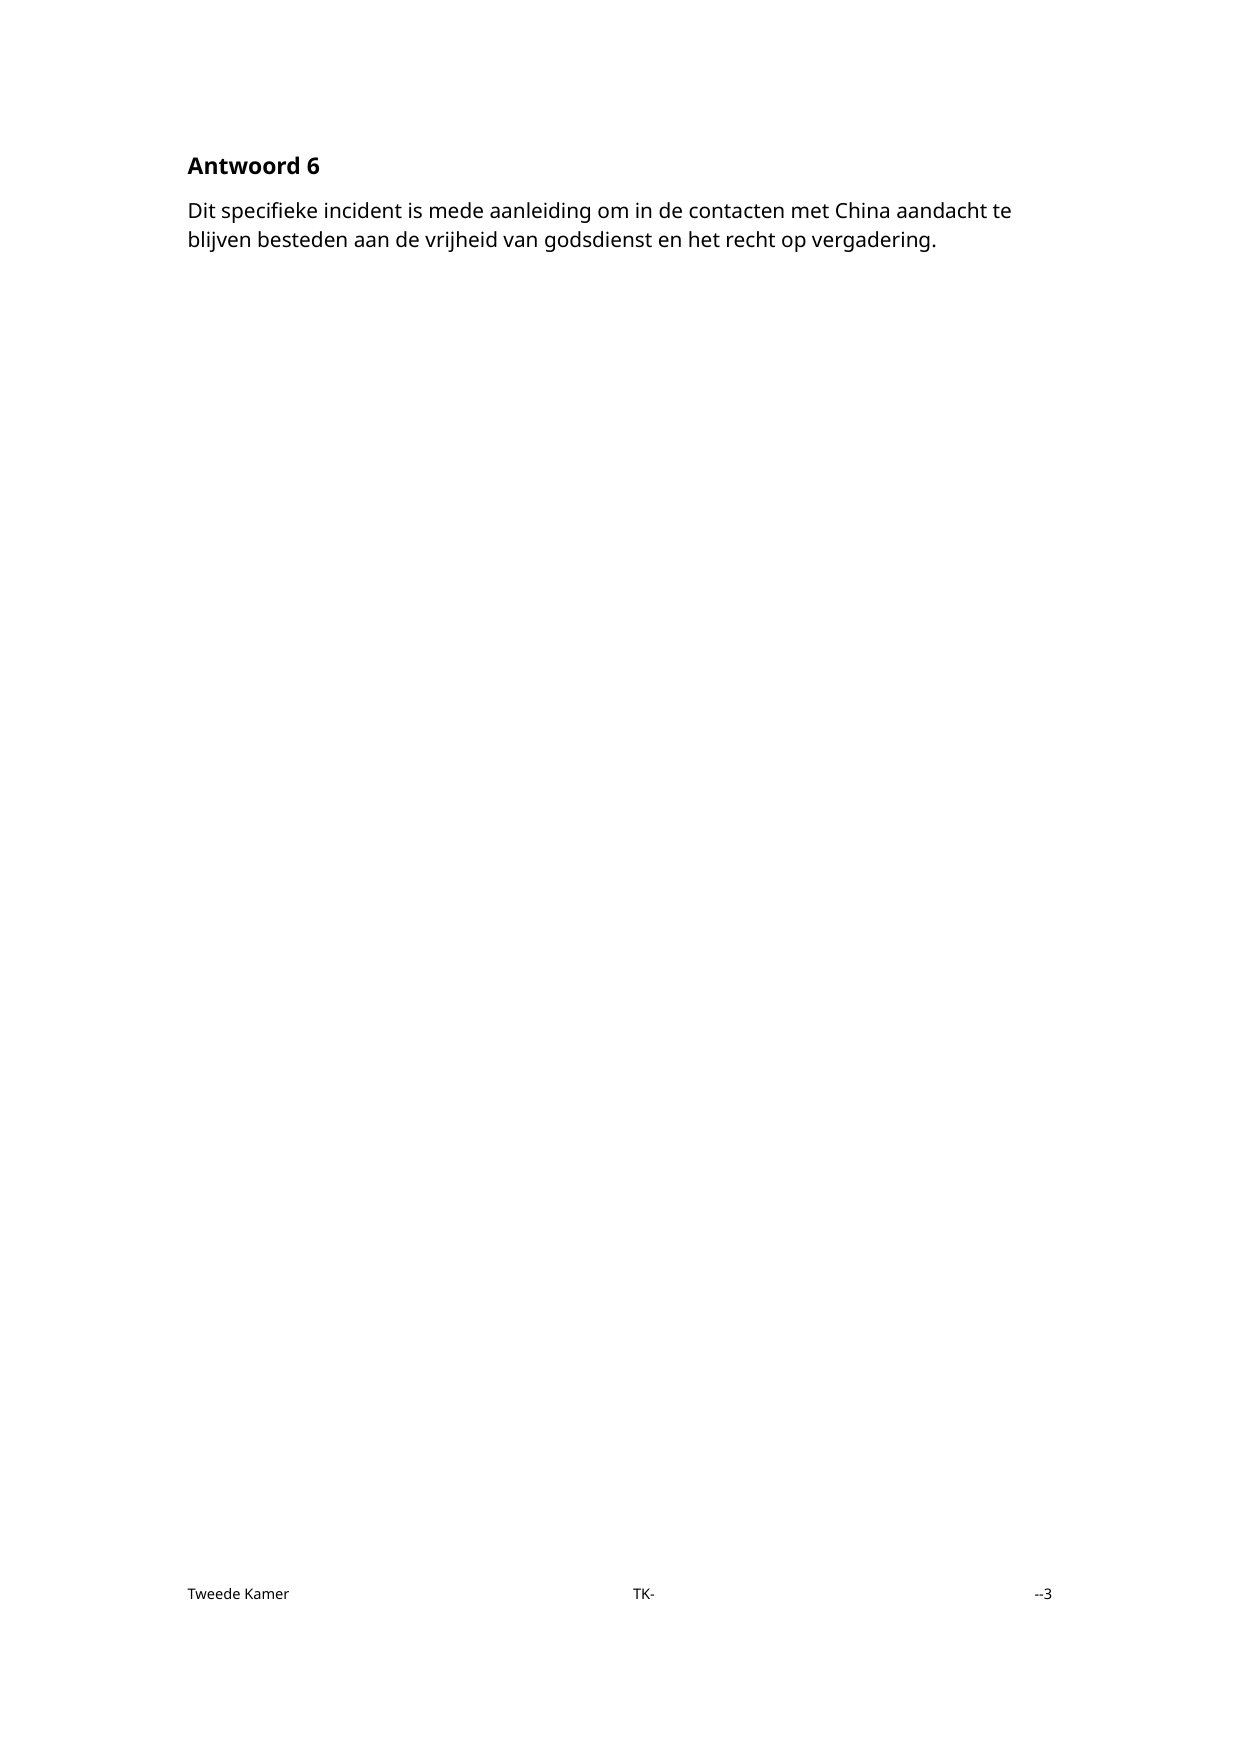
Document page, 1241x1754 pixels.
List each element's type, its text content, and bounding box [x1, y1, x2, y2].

text Dit specifieke incident is mede aanleiding om in de contacten met China aandacht te blijven besteden aan de vrijheid van godsdienst en het recht op vergadering. [187, 196, 1053, 253]
subtitle Antwoord 6 [187, 150, 1053, 181]
